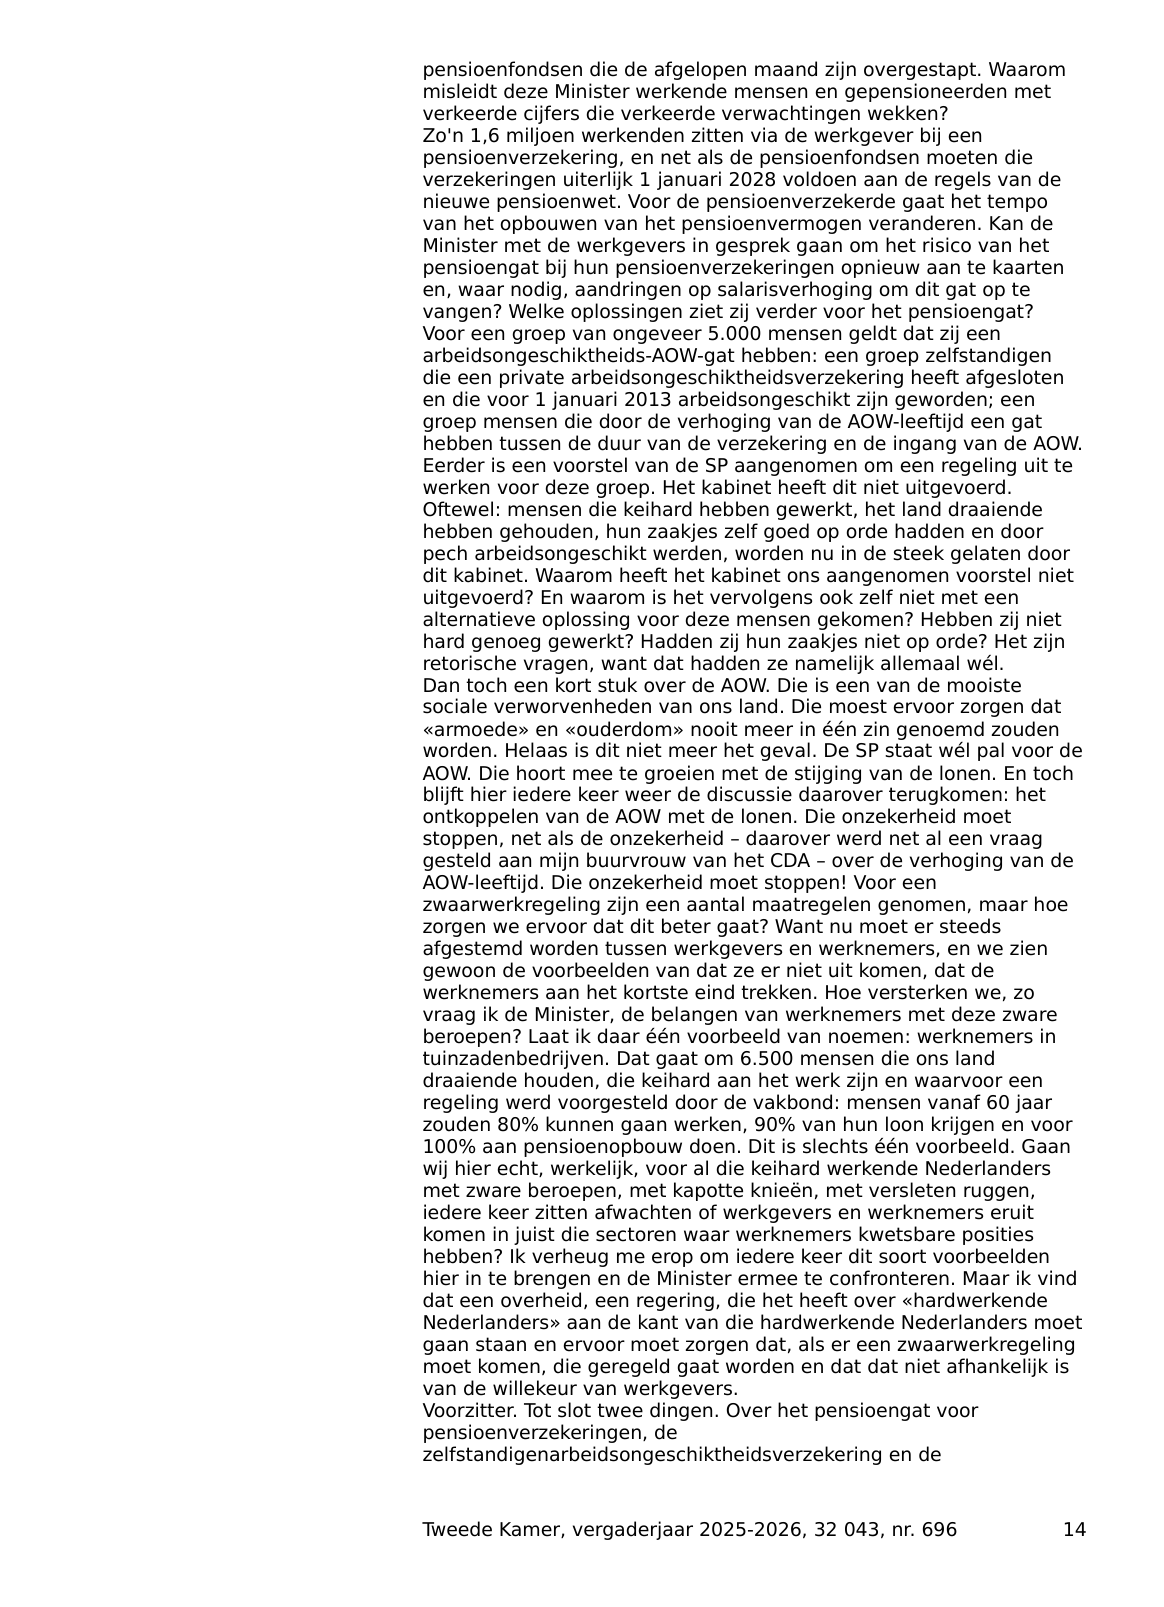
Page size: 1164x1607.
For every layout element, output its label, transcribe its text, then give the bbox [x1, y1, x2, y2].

text pensioenfondsen die de afgelopen maand zijn overgestapt. Waarom misleidt deze Minister werkende mensen en gepensioneerden met verkeerde cijfers die verkeerde verwachtingen wekken? [422, 59, 1087, 125]
text Dan toch een kort stuk over de AOW. Die is een van de mooiste sociale verworvenheden van ons land. Die moest ervoor zorgen dat «armoede» en «ouderdom» nooit meer in één zin genoemd zouden worden. Helaas is dit niet meer het geval. De SP staat wél pal voor de AOW. Die hoort mee te groeien met de stijging van de lonen. En toch blijft hier iedere keer weer de discussie daarover terugkomen: het ontkoppelen van de AOW met de lonen. Die onzekerheid moet stoppen, net als de onzekerheid – daarover werd net al een vraag gesteld aan mijn buurvrouw van het CDA – over de verhoging van de AOW-leeftijd. Die onzekerheid moet stoppen! Voor een zwaarwerkregeling zijn een aantal maatregelen genomen, maar hoe zorgen we ervoor dat dit beter gaat? Want nu moet er steeds afgestemd worden tussen werkgevers en werknemers, en we zien gewoon de voorbeelden van dat ze er niet uit komen, dat de werknemers aan het kortste eind trekken. Hoe versterken we, zo vraag ik de Minister, de belangen van werknemers met deze zware beroepen? Laat ik daar één voorbeeld van noemen: werknemers in tuinzadenbedrijven. Dat gaat om 6.500 mensen die ons land draaiende houden, die keihard aan het werk zijn en waarvoor een regeling werd voorgesteld door de vakbond: mensen vanaf 60 jaar zouden 80% kunnen gaan werken, 90% van hun loon krijgen en voor 100% aan pensioenopbouw doen. Dit is slechts één voorbeeld. Gaan wij hier echt, werkelijk, voor al die keihard werkende Nederlanders met zware beroepen, met kapotte knieën, met versleten ruggen, iedere keer zitten afwachten of werkgevers en werknemers eruit komen in juist die sectoren waar werknemers kwetsbare posities hebben? Ik verheug me erop om iedere keer dit soort voorbeelden hier in te brengen en de Minister ermee te confronteren. Maar ik vind dat een overheid, een regering, die het heeft over «hardwerkende Nederlanders» aan de kant van die hardwerkende Nederlanders moet gaan staan en ervoor moet zorgen dat, als er een zwaarwerkregeling moet komen, die geregeld gaat worden en dat dat niet afhankelijk is van de willekeur van werkgevers. [422, 674, 1087, 1400]
text Voor een groep van ongeveer 5.000 mensen geldt dat zij een arbeidsongeschiktheids-AOW-gat hebben: een groep zelfstandigen die een private arbeidsongeschiktheidsverzekering heeft afgesloten en die voor 1 januari 2013 arbeidsongeschikt zijn geworden; een groep mensen die door de verhoging van de AOW-leeftijd een gat hebben tussen de duur van de verzekering en de ingang van de AOW. Eerder is een voorstel van de SP aangenomen om een regeling uit te werken voor deze groep. Het kabinet heeft dit niet uitgevoerd. Oftewel: mensen die keihard hebben gewerkt, het land draaiende hebben gehouden, hun zaakjes zelf goed op orde hadden en door pech arbeidsongeschikt werden, worden nu in de steek gelaten door dit kabinet. Waarom heeft het kabinet ons aangenomen voorstel niet uitgevoerd? En waarom is het vervolgens ook zelf niet met een alternatieve oplossing voor deze mensen gekomen? Hebben zij niet hard genoeg gewerkt? Hadden zij hun zaakjes niet op orde? Het zijn retorische vragen, want dat hadden ze namelijk allemaal wél. [422, 323, 1087, 674]
text Voorzitter. Tot slot twee dingen. Over het pensioengat voor pensioenverzekeringen, de zelfstandigenarbeidsongeschiktheidsverzekering en de [422, 1400, 1087, 1466]
text Zo'n 1,6 miljoen werkenden zitten via de werkgever bij een pensioenverzekering, en net als de pensioenfondsen moeten die verzekeringen uiterlijk 1 januari 2028 voldoen aan de regels van de nieuwe pensioenwet. Voor de pensioenverzekerde gaat het tempo van het opbouwen van het pensioenvermogen veranderen. Kan de Minister met de werkgevers in gesprek gaan om het risico van het pensioengat bij hun pensioenverzekeringen opnieuw aan te kaarten en, waar nodig, aandringen op salarisverhoging om dit gat op te vangen? Welke oplossingen ziet zij verder voor het pensioengat? [422, 125, 1087, 323]
